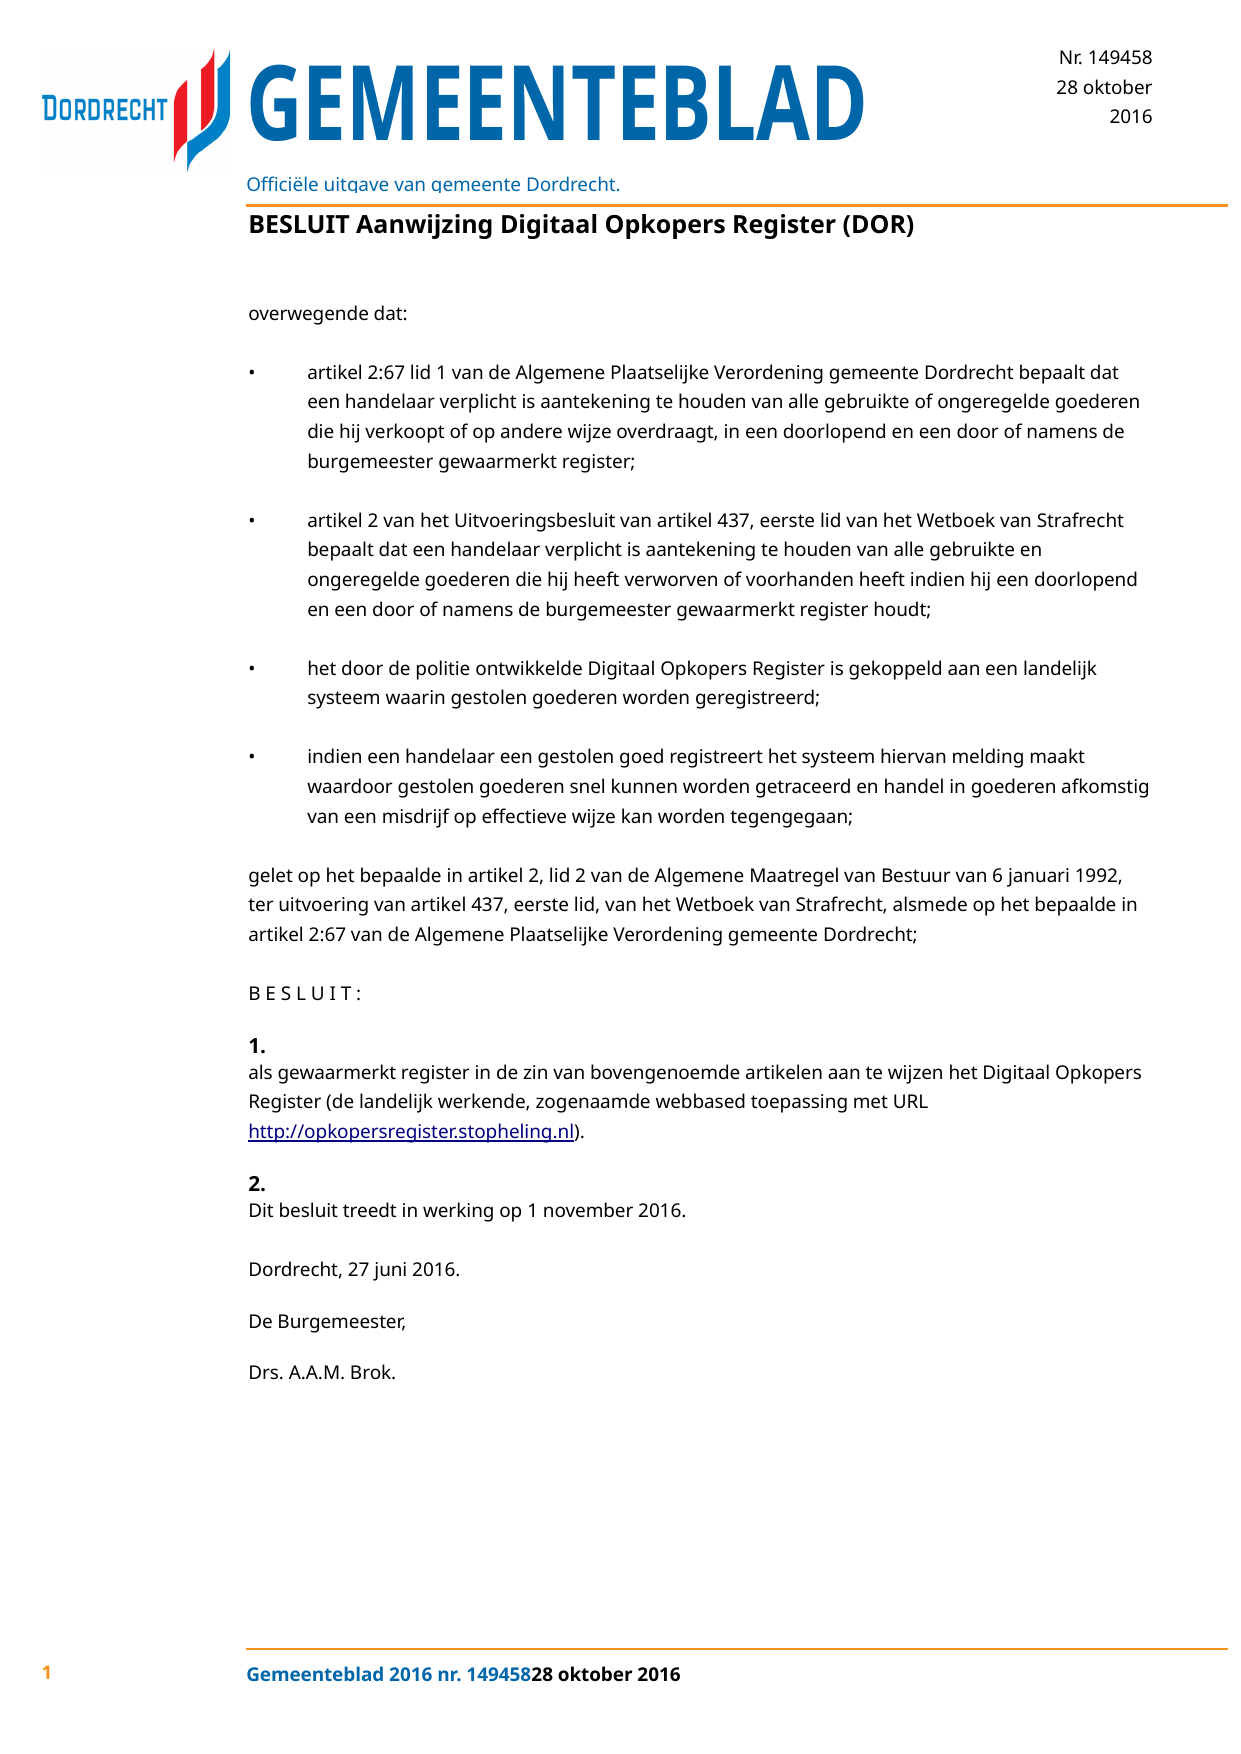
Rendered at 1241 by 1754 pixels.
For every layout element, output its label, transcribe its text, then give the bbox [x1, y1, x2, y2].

list artikel 2:67 lid 1 van de Algemene Plaatselijke Verordening gemeente Dordrecht bepaalt dat een handelaar verplicht is aantekening te houden van alle gebruikte of ongeregelde goederen die hij verkoopt of op andere wijze overdraagt, in een doorlopend en een door of namens de burgemeester gewaarmerkt register; [248, 359, 1152, 473]
text Dordrecht, 27 juni 2016. [248, 1256, 1152, 1282]
picture [41, 47, 231, 172]
text De Burgemeester, [248, 1308, 1152, 1333]
list het door de politie ontwikkelde Digitaal Opkopers Register is gekoppeld aan een landelijk systeem waarin gestolen goederen worden geregistreerd; [248, 655, 1152, 710]
text als gewaarmerkt register in de zin van bovengenoemde artikelen aan te wijzen het Digitaal Opkopers Register (de landelijk werkende, zogenaamde webbased toepassing met URL http://opkopersregister.stopheling.nl). [248, 1059, 1152, 1144]
text 1. [248, 1031, 1152, 1059]
text Dit besluit treedt in werking op 1 november 2016. [248, 1197, 1152, 1223]
text BESLUIT Aanwijzing Digitaal Opkopers Register (DOR) [248, 207, 1152, 241]
text Drs. A.A.M. Brok. [248, 1359, 1152, 1385]
text 2. [248, 1169, 1152, 1197]
list artikel 2 van het Uitvoeringsbesluit van artikel 437, eerste lid van het Wetboek van Strafrecht bepaalt dat een handelaar verplicht is aantekening te houden van alle gebruikte en ongeregelde goederen die hij heeft verworven of voorhanden heeft indien hij een doorlopend en een door of namens de burgemeester gewaarmerkt register houdt; [248, 507, 1152, 621]
text overwegende dat: [248, 300, 1152, 326]
text B E S L U I T : [248, 980, 1152, 1006]
list indien een handelaar een gestolen goed registreert het systeem hiervan melding maakt waardoor gestolen goederen snel kunnen worden getraceerd en handel in goederen afkomstig van een misdrijf op effectieve wijze kan worden tegengegaan; [248, 744, 1152, 828]
text gelet op het bepaalde in artikel 2, lid 2 van de Algemene Maatregel van Bestuur van 6 januari 1992, ter uitvoering van artikel 437, eerste lid, van het Wetboek van Strafrecht, alsmede op het bepaalde in artikel 2:67 van de Algemene Plaatselijke Verordening gemeente Dordrecht; [248, 862, 1152, 947]
